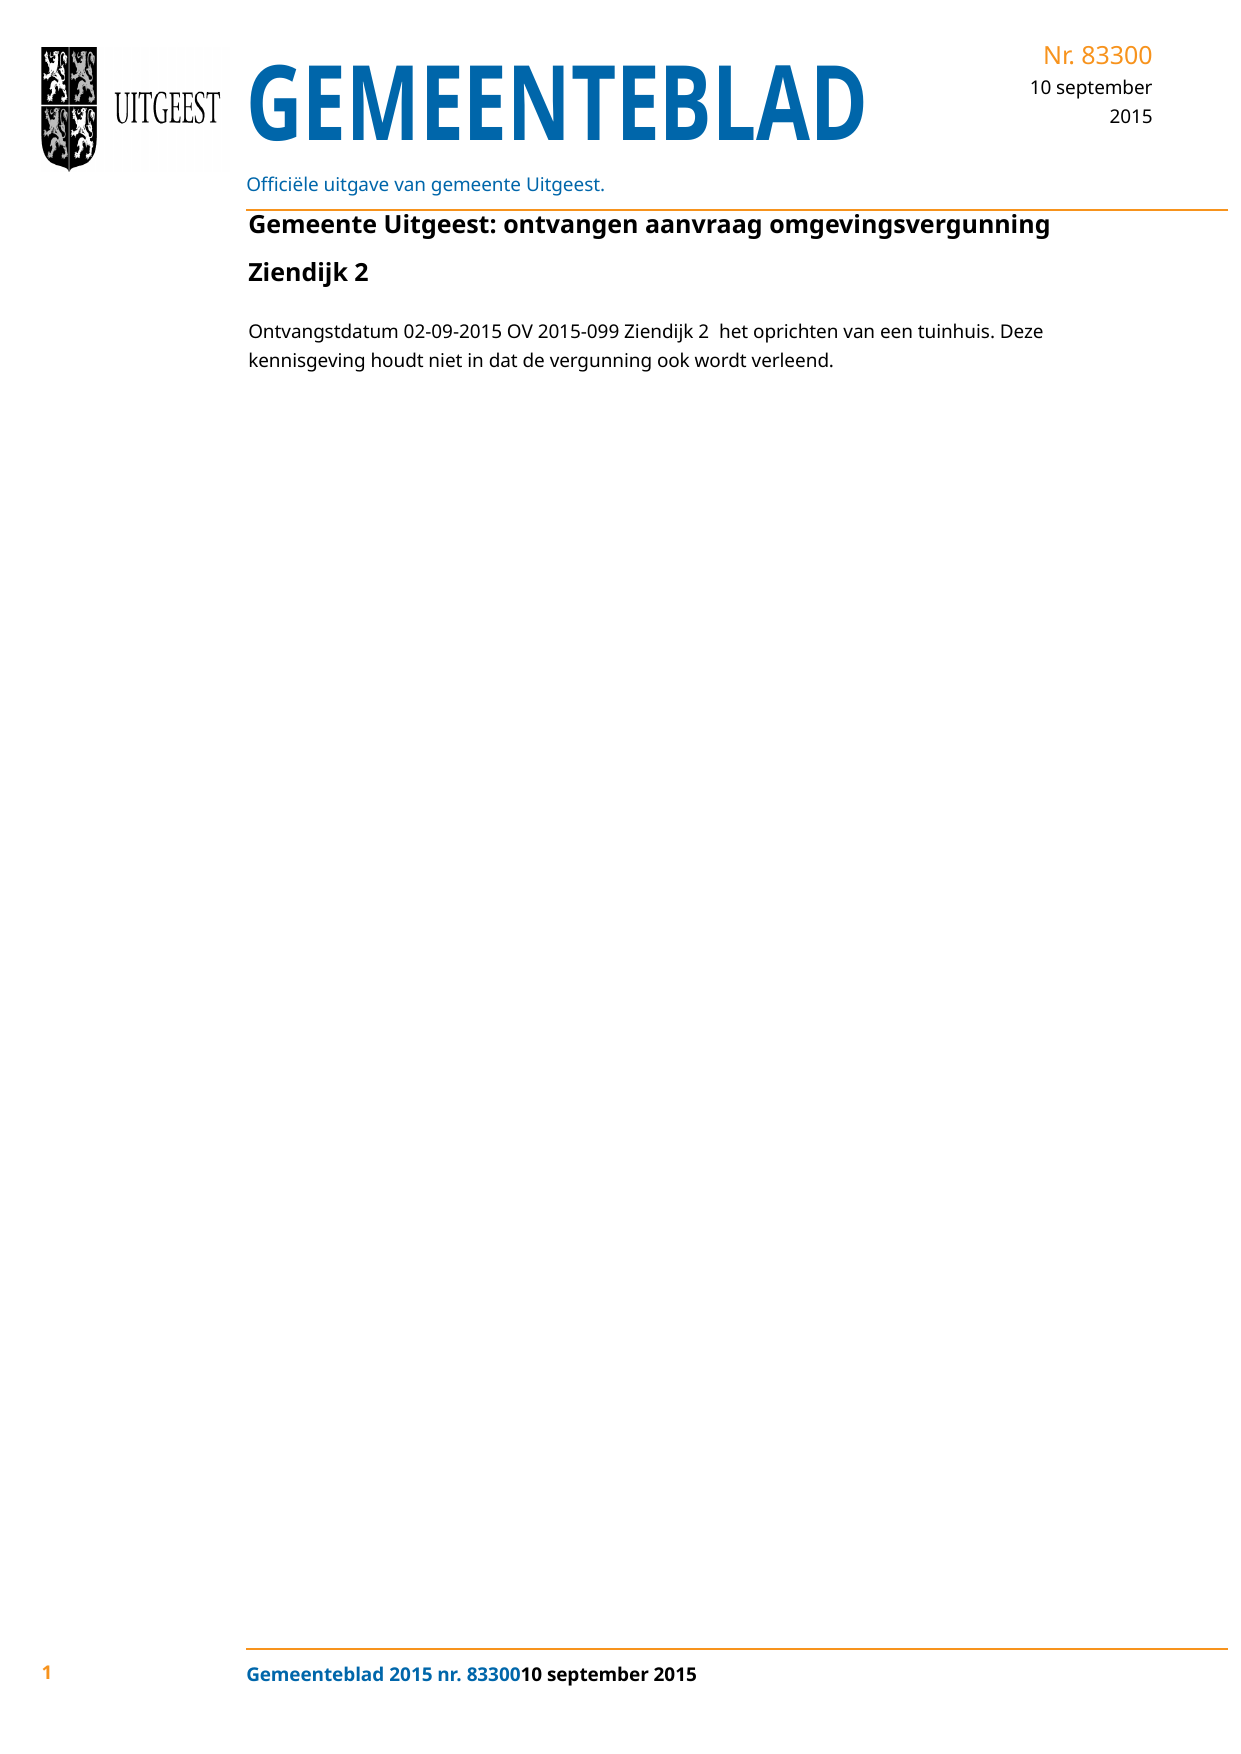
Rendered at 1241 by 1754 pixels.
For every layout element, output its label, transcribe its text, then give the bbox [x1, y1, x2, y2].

text Ontvangstdatum 02-09-2015 OV 2015-099 Ziendijk 2 het oprichten van een tuinhuis. Deze kennisgeving houdt niet in dat de vergunning ook wordt verleend. [248, 318, 1152, 373]
text Gemeente Uitgeest: ontvangen aanvraag omgevingsvergunning Ziendijk 2 [248, 211, 1152, 288]
picture [41, 47, 231, 172]
